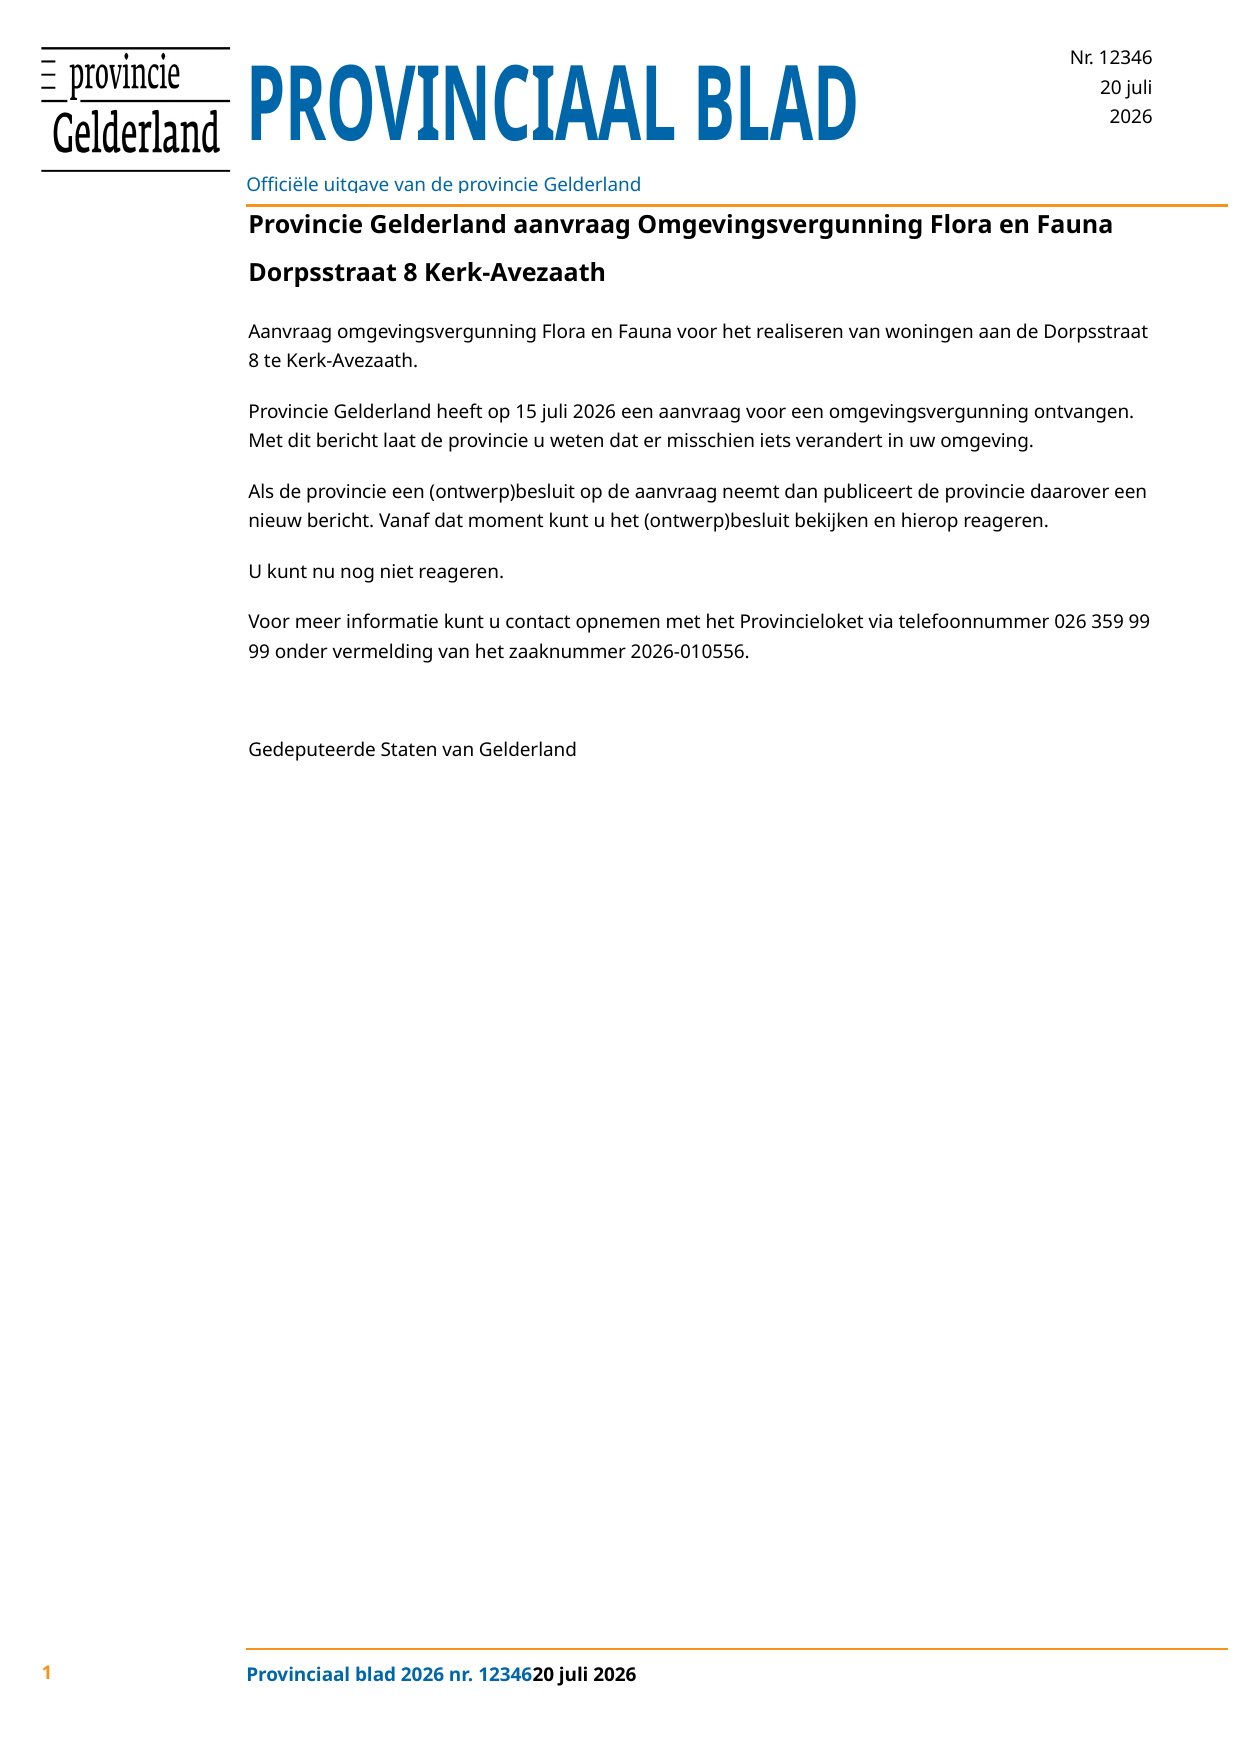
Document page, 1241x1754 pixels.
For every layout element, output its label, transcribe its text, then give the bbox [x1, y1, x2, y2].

text U kunt nu nog niet reageren. [248, 558, 1152, 584]
text Provincie Gelderland heeft op 15 juli 2026 een aanvraag voor een omgevingsvergunning ontvangen. Met dit bericht laat de provincie u weten dat er misschien iets verandert in uw omgeving. [248, 398, 1152, 453]
text Voor meer informatie kunt u contact opnemen met het Provincieloket via telefoonnummer 026 359 99 99 onder vermelding van het zaaknummer 2026-010556. [248, 608, 1152, 664]
text Gedeputeerde Staten van Gelderland [248, 736, 1152, 762]
text Als de provincie een (ontwerp)besluit op de aanvraag neemt dan publiceert de provincie daarover een nieuw bericht. Vanaf dat moment kunt u het (ontwerp)besluit bekijken en hierop reageren. [248, 478, 1152, 533]
text Provincie Gelderland aanvraag Omgevingsvergunning Flora en Fauna Dorpsstraat 8 Kerk-Avezaath [248, 207, 1152, 288]
picture [41, 47, 231, 172]
text Aanvraag omgevingsvergunning Flora en Fauna voor het realiseren van woningen aan de Dorpsstraat 8 te Kerk-Avezaath. [248, 318, 1152, 373]
